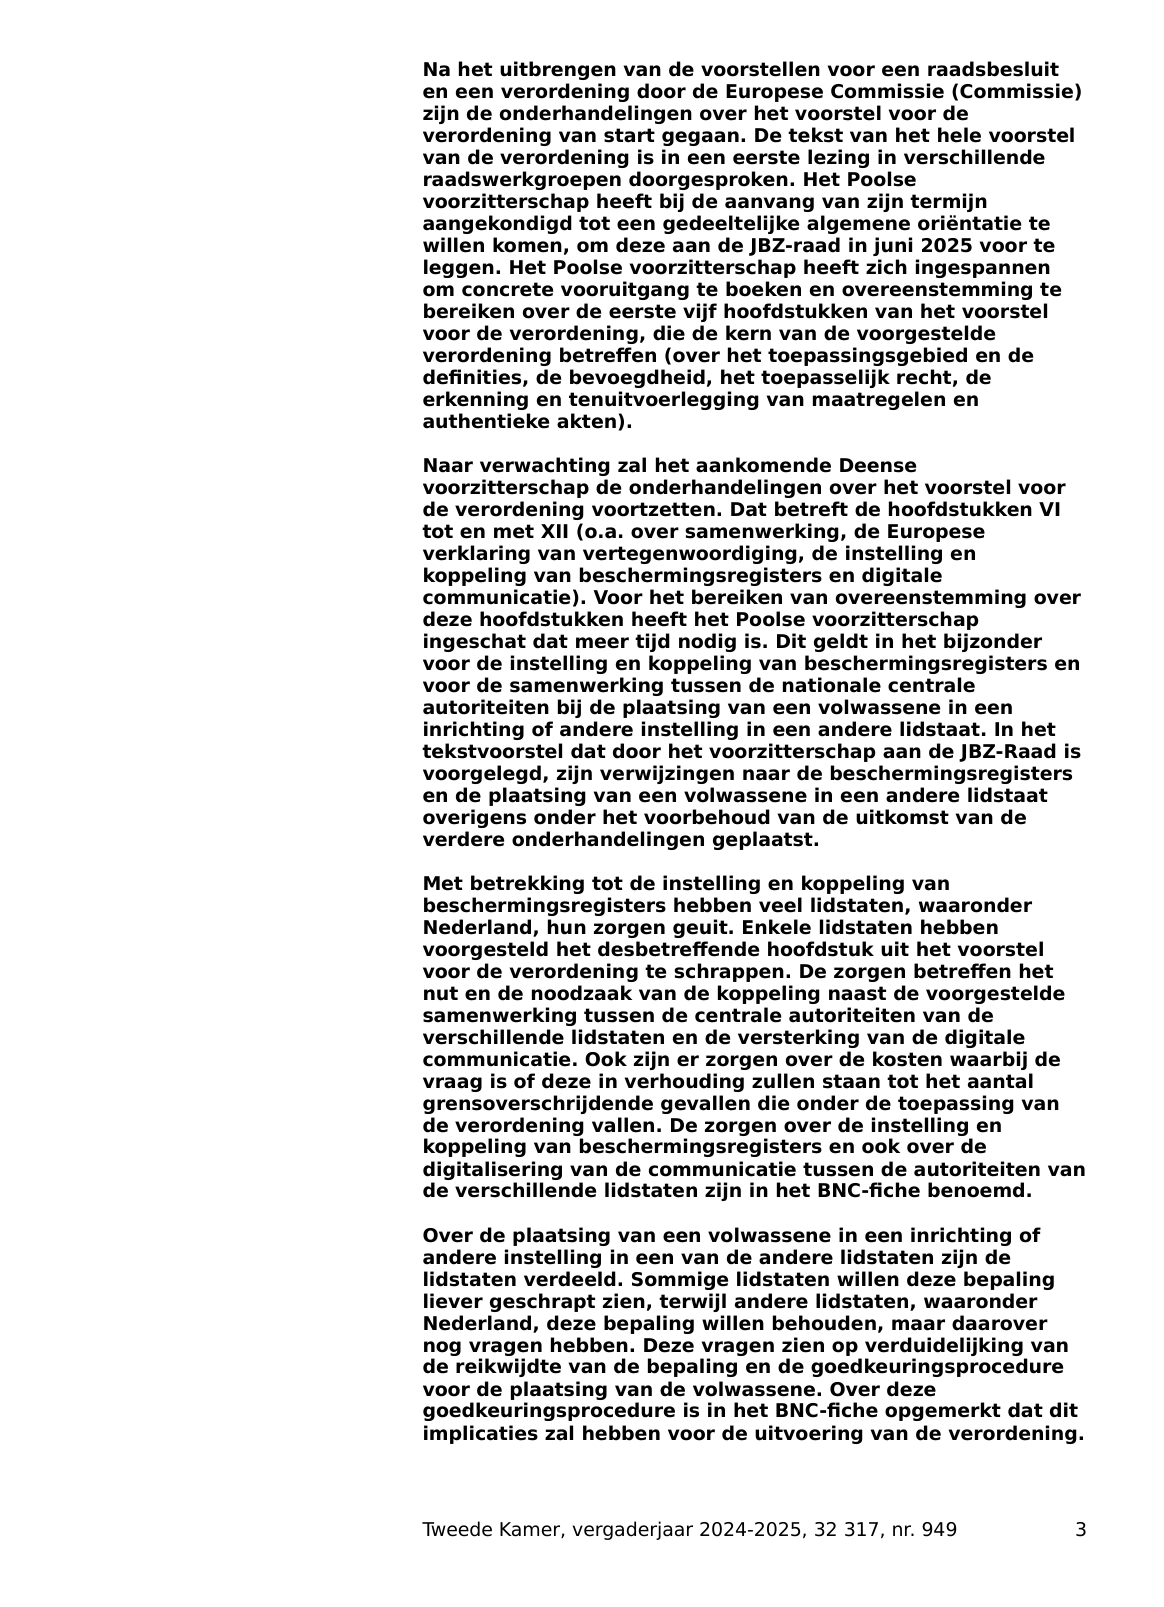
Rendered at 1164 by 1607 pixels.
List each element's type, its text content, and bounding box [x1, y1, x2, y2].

text Naar verwachting zal het aankomende Deense voorzitterschap de onderhandelingen over het voorstel voor de verordening voortzetten. Dat betreft de hoofdstukken VI tot en met XII (o.a. over samenwerking, de Europese verklaring van vertegenwoordiging, de instelling en koppeling van beschermingsregisters en digitale communicatie). Voor het bereiken van overeenstemming over deze hoofdstukken heeft het Poolse voorzitterschap ingeschat dat meer tijd nodig is. Dit geldt in het bijzonder voor de instelling en koppeling van beschermingsregisters en voor de samenwerking tussen de nationale centrale autoriteiten bij de plaatsing van een volwassene in een inrichting of andere instelling in een andere lidstaat. In het tekstvoorstel dat door het voorzitterschap aan de JBZ-Raad is voorgelegd, zijn verwijzingen naar de beschermingsregisters en de plaatsing van een volwassene in een andere lidstaat overigens onder het voorbehoud van de uitkomst van de verdere onderhandelingen geplaatst. [422, 455, 1087, 851]
text Met betrekking tot de instelling en koppeling van beschermingsregisters hebben veel lidstaten, waaronder Nederland, hun zorgen geuit. Enkele lidstaten hebben voorgesteld het desbetreffende hoofdstuk uit het voorstel voor de verordening te schrappen. De zorgen betreffen het nut en de noodzaak van de koppeling naast de voorgestelde samenwerking tussen de centrale autoriteiten van de verschillende lidstaten en de versterking van de digitale communicatie. Ook zijn er zorgen over de kosten waarbij de vraag is of deze in verhouding zullen staan tot het aantal grensoverschrijdende gevallen die onder de toepassing van de verordening vallen. De zorgen over de instelling en koppeling van beschermingsregisters en ook over de digitalisering van de communicatie tussen de autoriteiten van de verschillende lidstaten zijn in het BNC-fiche benoemd. [422, 873, 1087, 1202]
text Na het uitbrengen van de voorstellen voor een raadsbesluit en een verordening door de Europese Commissie (Commissie) zijn de onderhandelingen over het voorstel voor de verordening van start gegaan. De tekst van het hele voorstel van de verordening is in een eerste lezing in verschillende raadswerkgroepen doorgesproken. Het Poolse voorzitterschap heeft bij de aanvang van zijn termijn aangekondigd tot een gedeeltelijke algemene oriëntatie te willen komen, om deze aan de JBZ-raad in juni 2025 voor te leggen. Het Poolse voorzitterschap heeft zich ingespannen om concrete vooruitgang te boeken en overeenstemming te bereiken over de eerste vijf hoofdstukken van het voorstel voor de verordening, die de kern van de voorgestelde verordening betreffen (over het toepassingsgebied en de definities, de bevoegdheid, het toepasselijk recht, de erkenning en tenuitvoerlegging van maatregelen en authentieke akten). [422, 59, 1087, 433]
text Over de plaatsing van een volwassene in een inrichting of andere instelling in een van de andere lidstaten zijn de lidstaten verdeeld. Sommige lidstaten willen deze bepaling liever geschrapt zien, terwijl andere lidstaten, waaronder Nederland, deze bepaling willen behouden, maar daarover nog vragen hebben. Deze vragen zien op verduidelijking van de reikwijdte van de bepaling en de goedkeuringsprocedure voor de plaatsing van de volwassene. Over deze goedkeuringsprocedure is in het BNC-fiche opgemerkt dat dit implicaties zal hebben voor de uitvoering van de verordening. [422, 1224, 1087, 1444]
